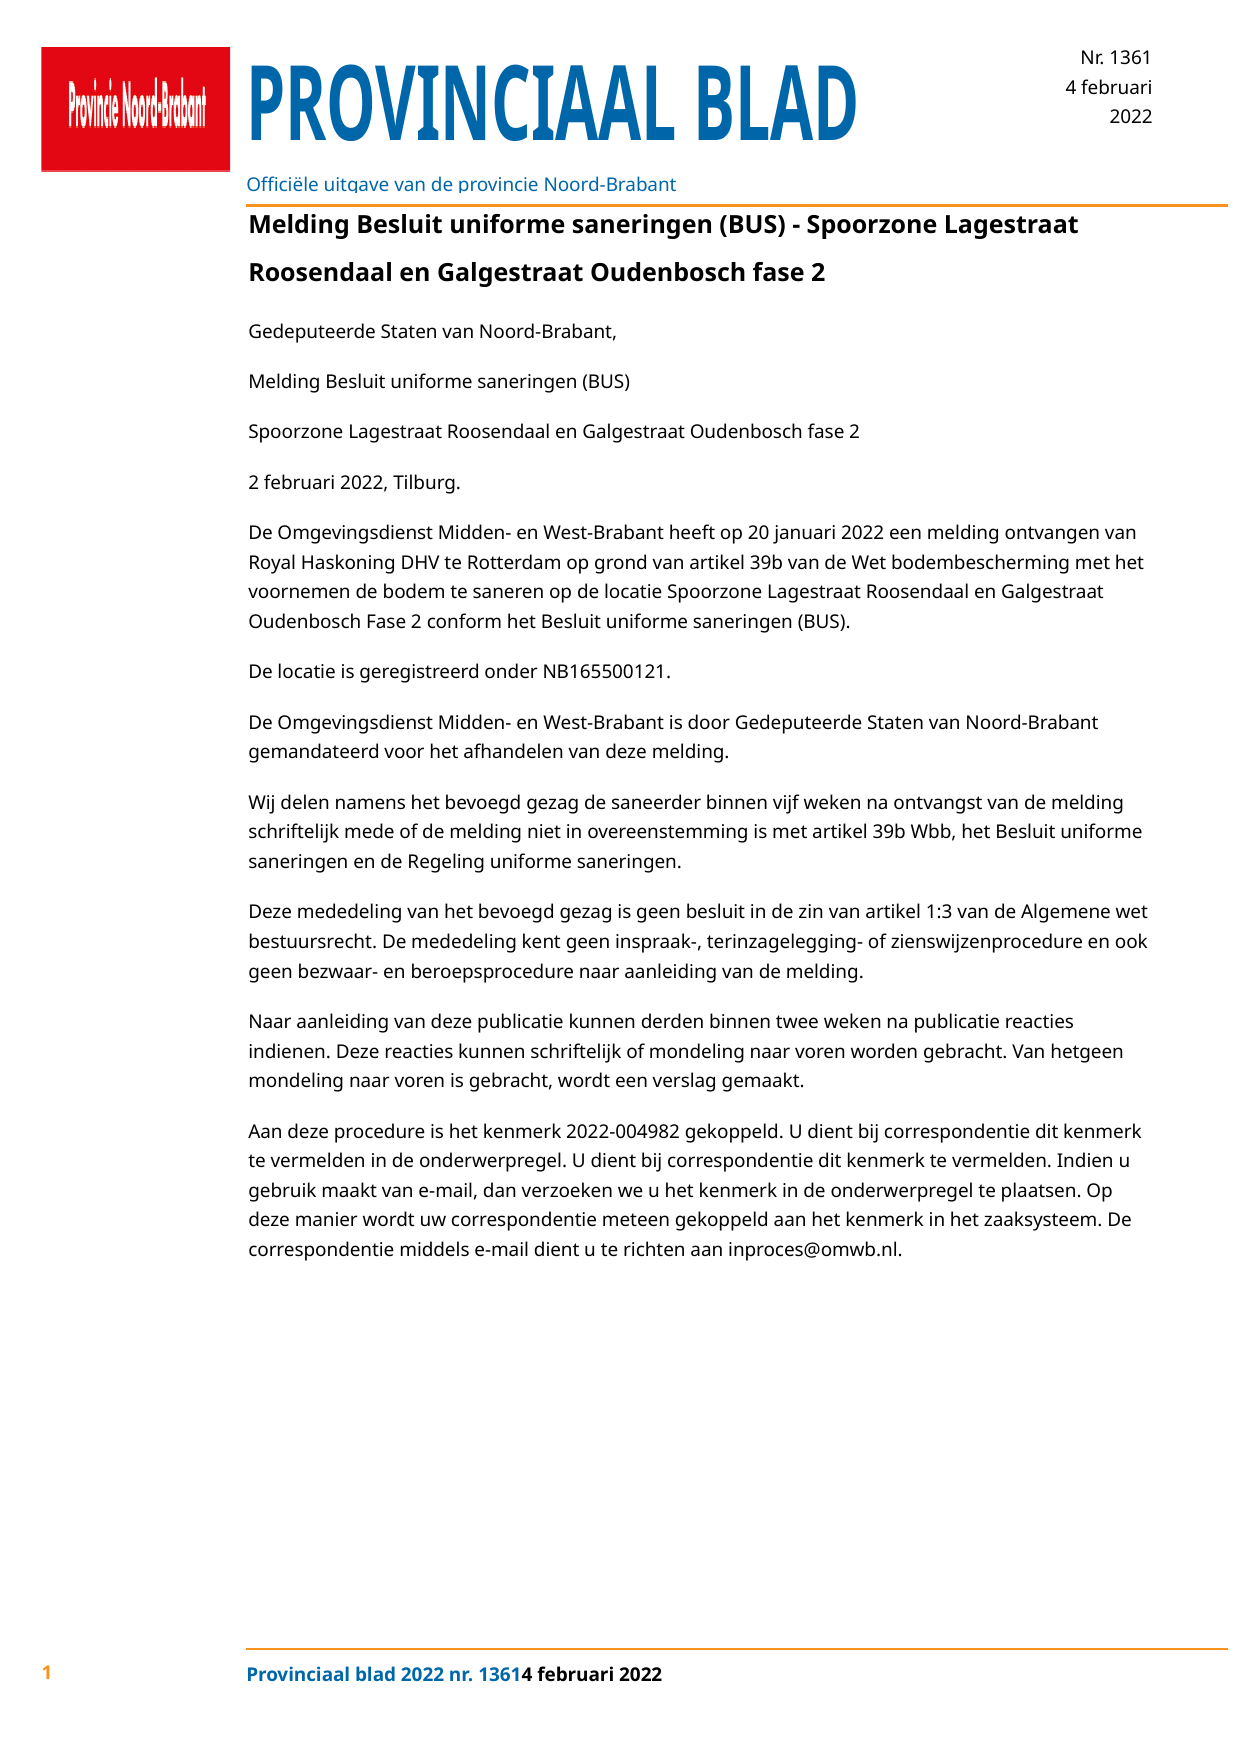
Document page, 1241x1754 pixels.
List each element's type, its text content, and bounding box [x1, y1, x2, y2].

text 2 februari 2022, Tilburg. [248, 469, 1152, 495]
text De Omgevingsdienst Midden- en West-Brabant is door Gedeputeerde Staten van Noord-Brabant gemandateerd voor het afhandelen van deze melding. [248, 709, 1152, 764]
text De locatie is geregistreerd onder NB165500121. [248, 659, 1152, 684]
text De Omgevingsdienst Midden- en West-Brabant heeft op 20 januari 2022 een melding ontvangen van Royal Haskoning DHV te Rotterdam op grond van artikel 39b van de Wet bodembescherming met het voornemen de bodem te saneren op de locatie Spoorzone Lagestraat Roosendaal en Galgestraat Oudenbosch Fase 2 conform het Besluit uniforme saneringen (BUS). [248, 519, 1152, 634]
picture [41, 47, 231, 172]
text Spoorzone Lagestraat Roosendaal en Galgestraat Oudenbosch fase 2 [248, 419, 1152, 444]
text Gedeputeerde Staten van Noord-Brabant, [248, 318, 1152, 344]
text Deze mededeling van het bevoegd gezag is geen besluit in de zin van artikel 1:3 van de Algemene wet bestuursrecht. De mededeling kent geen inspraak-, terinzagelegging- of zienswijzenprocedure en ook geen bezwaar- en beroepsprocedure naar aanleiding van de melding. [248, 899, 1152, 984]
text Aan deze procedure is het kenmerk 2022-004982 gekoppeld. U dient bij correspondentie dit kenmerk te vermelden in de onderwerpregel. U dient bij correspondentie dit kenmerk te vermelden. Indien u gebruik maakt van e-mail, dan verzoeken we u het kenmerk in de onderwerpregel te plaatsen. Op deze manier wordt uw correspondentie meteen gekoppeld aan het kenmerk in het zaaksysteem. De correspondentie middels e-mail dient u te richten aan inproces@omwb.nl. [248, 1118, 1152, 1262]
text Naar aanleiding van deze publicatie kunnen derden binnen twee weken na publicatie reacties indienen. Deze reacties kunnen schriftelijk of mondeling naar voren worden gebracht. Van hetgeen mondeling naar voren is gebracht, wordt een verslag gemaakt. [248, 1008, 1152, 1093]
text Melding Besluit uniforme saneringen (BUS) [248, 368, 1152, 394]
text Wij delen namens het bevoegd gezag de saneerder binnen vijf weken na ontvangst van de melding schriftelijk mede of de melding niet in overeenstemming is met artikel 39b Wbb, het Besluit uniforme saneringen en de Regeling uniforme saneringen. [248, 789, 1152, 874]
text Melding Besluit uniforme saneringen (BUS) - Spoorzone Lagestraat Roosendaal en Galgestraat Oudenbosch fase 2 [248, 207, 1152, 288]
